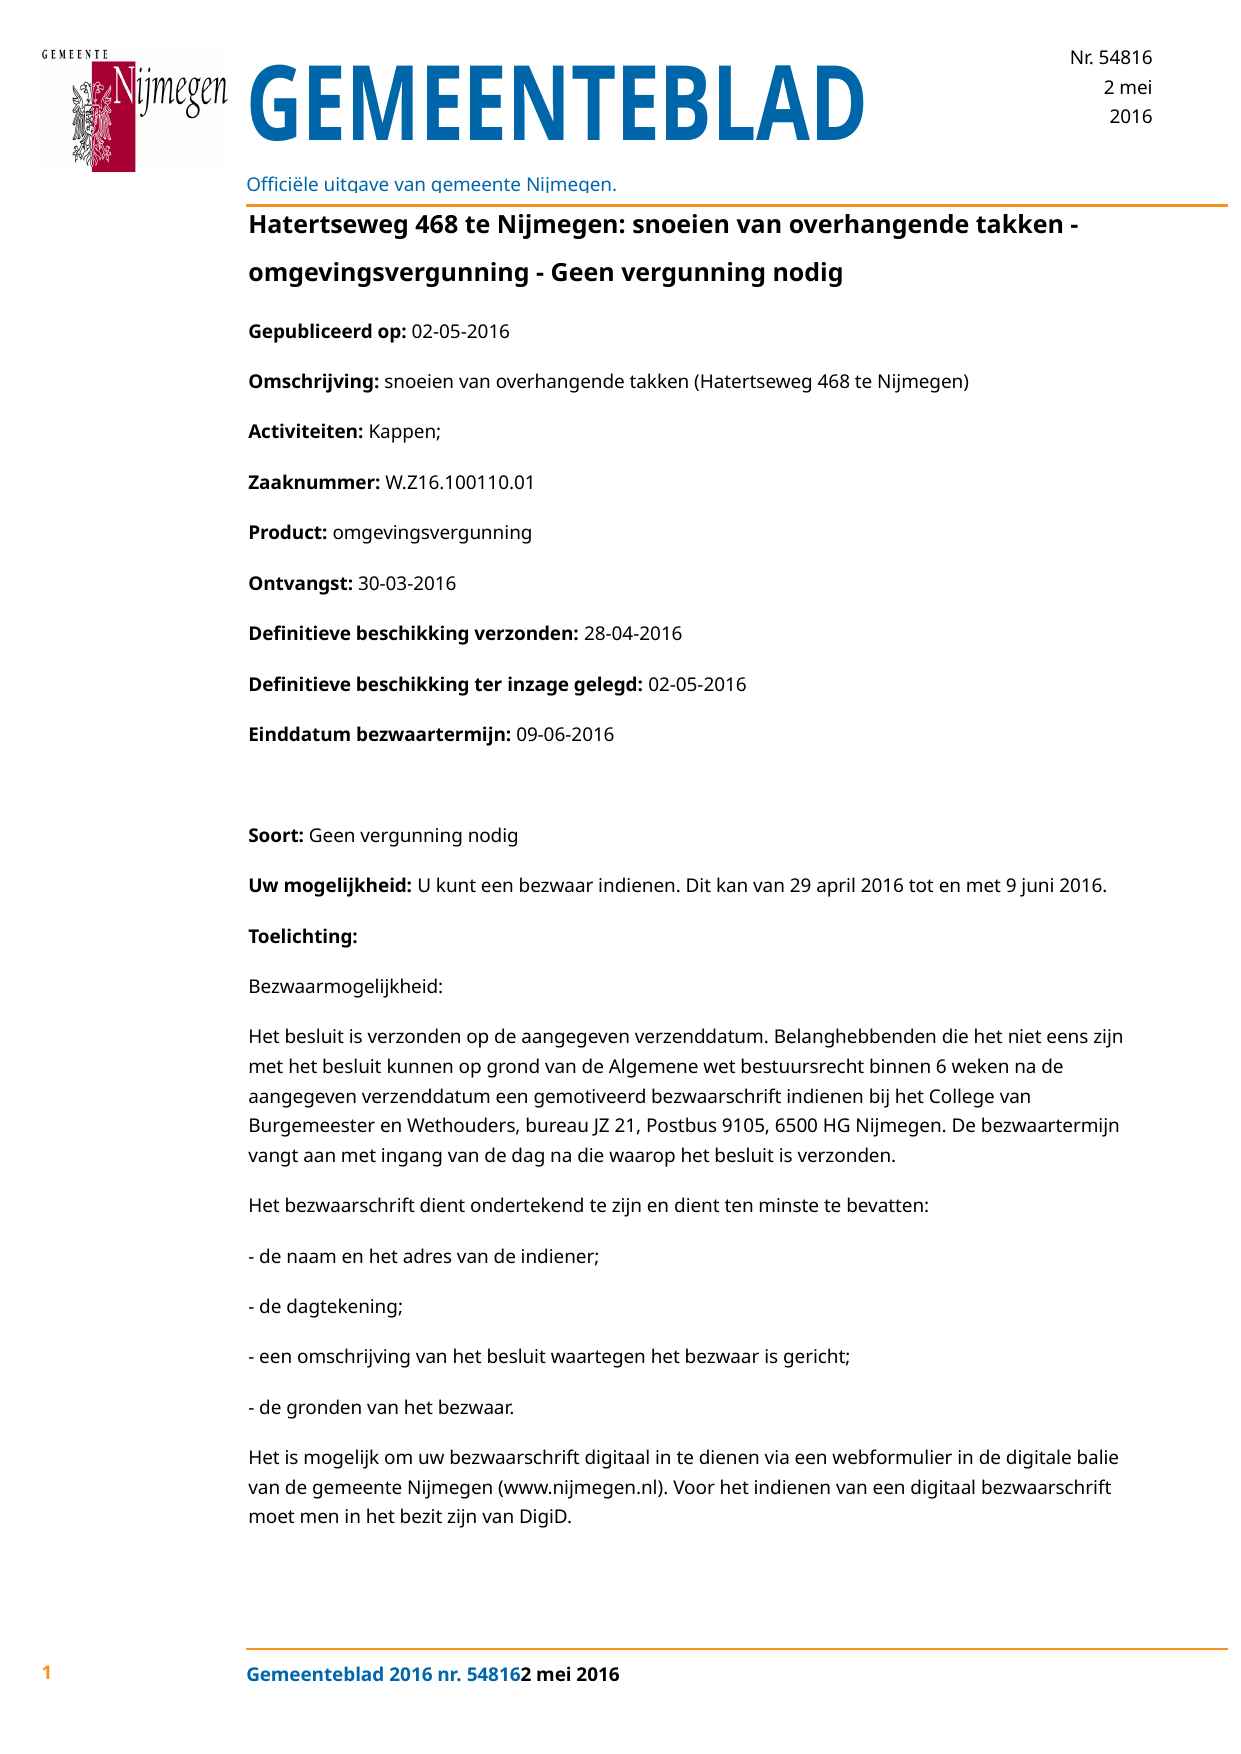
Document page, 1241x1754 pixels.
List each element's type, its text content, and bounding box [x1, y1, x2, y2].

text Bezwaarmogelijkheid: [248, 973, 1152, 999]
text - een omschrijving van het besluit waartegen het bezwaar is gericht; [248, 1344, 1152, 1369]
text Product: omgevingsvergunning [248, 519, 1152, 545]
text Het bezwaarschrift dient ondertekend te zijn en dient ten minste te bevatten: [248, 1192, 1152, 1218]
text - de naam en het adres van de indiener; [248, 1243, 1152, 1269]
text Definitieve beschikking ter inzage gelegd: 02-05-2016 [248, 671, 1152, 697]
text Gepubliceerd op: 02-05-2016 [248, 318, 1152, 344]
text Ontvangst: 30-03-2016 [248, 570, 1152, 596]
text Activiteiten: Kappen; [248, 419, 1152, 444]
text Het is mogelijk om uw bezwaarschrift digitaal in te dienen via een webformulier in de digitale balie van de gemeente Nijmegen (www.nijmegen.nl). Voor het indienen van een digitaal bezwaarschrift moet men in het bezit zijn van DigiD. [248, 1444, 1152, 1529]
text Het besluit is verzonden op de aangegeven verzenddatum. Belanghebbenden die het niet eens zijn met het besluit kunnen op grond van de Algemene wet bestuursrecht binnen 6 weken na de aangegeven verzenddatum een gemotiveerd bezwaarschrift indienen bij het College van Burgemeester en Wethouders, bureau JZ 21, Postbus 9105, 6500 HG Nijmegen. De bezwaartermijn vangt aan met ingang van de dag na die waarop het besluit is verzonden. [248, 1024, 1152, 1168]
text Zaaknummer: W.Z16.100110.01 [248, 469, 1152, 495]
text - de dagtekening; [248, 1293, 1152, 1319]
text - de gronden van het bezwaar. [248, 1394, 1152, 1420]
text Einddatum bezwaartermijn: 09-06-2016 [248, 721, 1152, 747]
text Uw mogelijkheid: U kunt een bezwaar indienen. Dit kan van 29 april 2016 tot en met 9 juni 2016. [248, 872, 1152, 898]
text Toelichting: [248, 923, 1152, 949]
text Omschrijving: snoeien van overhangende takken (Hatertseweg 468 te Nijmegen) [248, 368, 1152, 394]
text Hatertseweg 468 te Nijmegen: snoeien van overhangende takken - omgevingsvergunning - Geen vergunning nodig [248, 207, 1152, 288]
text Soort: Geen vergunning nodig [248, 822, 1152, 848]
picture [41, 47, 231, 172]
text Definitieve beschikking verzonden: 28-04-2016 [248, 620, 1152, 646]
